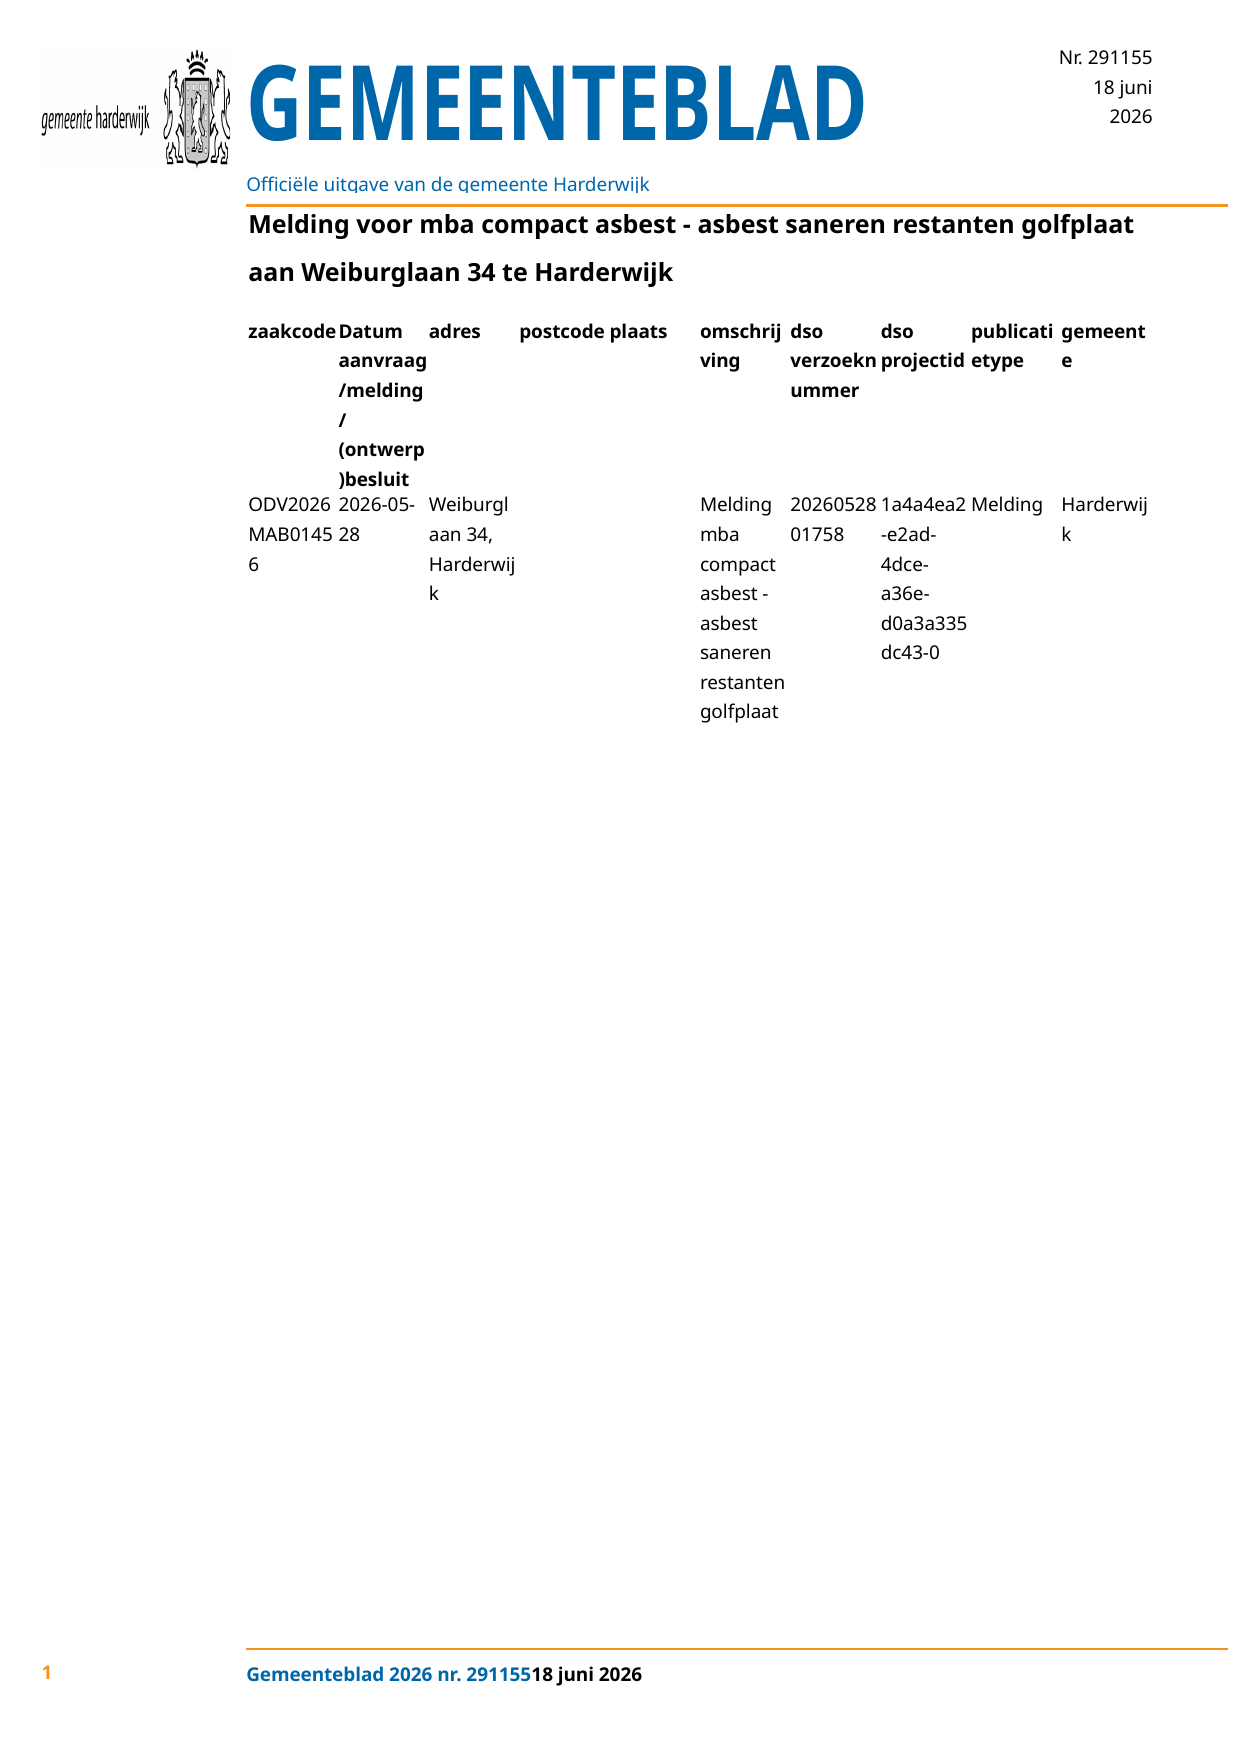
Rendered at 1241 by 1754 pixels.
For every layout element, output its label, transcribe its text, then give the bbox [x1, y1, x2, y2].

table_cell 1a4a4ea2-e2ad-4dce-a36e-d0a3a335dc43-0 [881, 492, 971, 724]
text Melding voor mba compact asbest - asbest saneren restanten golfplaat aan Weiburglaan 34 te Harderwijk [248, 207, 1152, 288]
table_cell [609, 492, 700, 724]
table_cell 2026-05-28 [338, 492, 429, 724]
table_header dso projectid [881, 318, 971, 492]
table_header plaats [609, 318, 700, 492]
table_header publicatietype [971, 318, 1061, 492]
table_cell Harderwijk [1061, 492, 1152, 724]
table_cell [519, 492, 609, 724]
table_header adres [429, 318, 519, 492]
table_header omschrijving [700, 318, 790, 492]
table_header Datum aanvraag /melding/ (ontwerp)besluit [338, 318, 429, 492]
table_header dso verzoeknummer [790, 318, 881, 492]
table_header zaakcode [248, 318, 338, 492]
table_cell ODV2026MAB01456 [248, 492, 338, 724]
table_header postcode [519, 318, 609, 492]
table_cell 2026052801758 [790, 492, 881, 724]
table_header gemeente [1061, 318, 1152, 492]
table_cell Melding [971, 492, 1061, 724]
table_cell Weiburglaan 34, Harderwijk [429, 492, 519, 724]
picture [41, 47, 231, 172]
table_cell Melding mba compact asbest - asbest saneren restanten golfplaat [700, 492, 790, 724]
